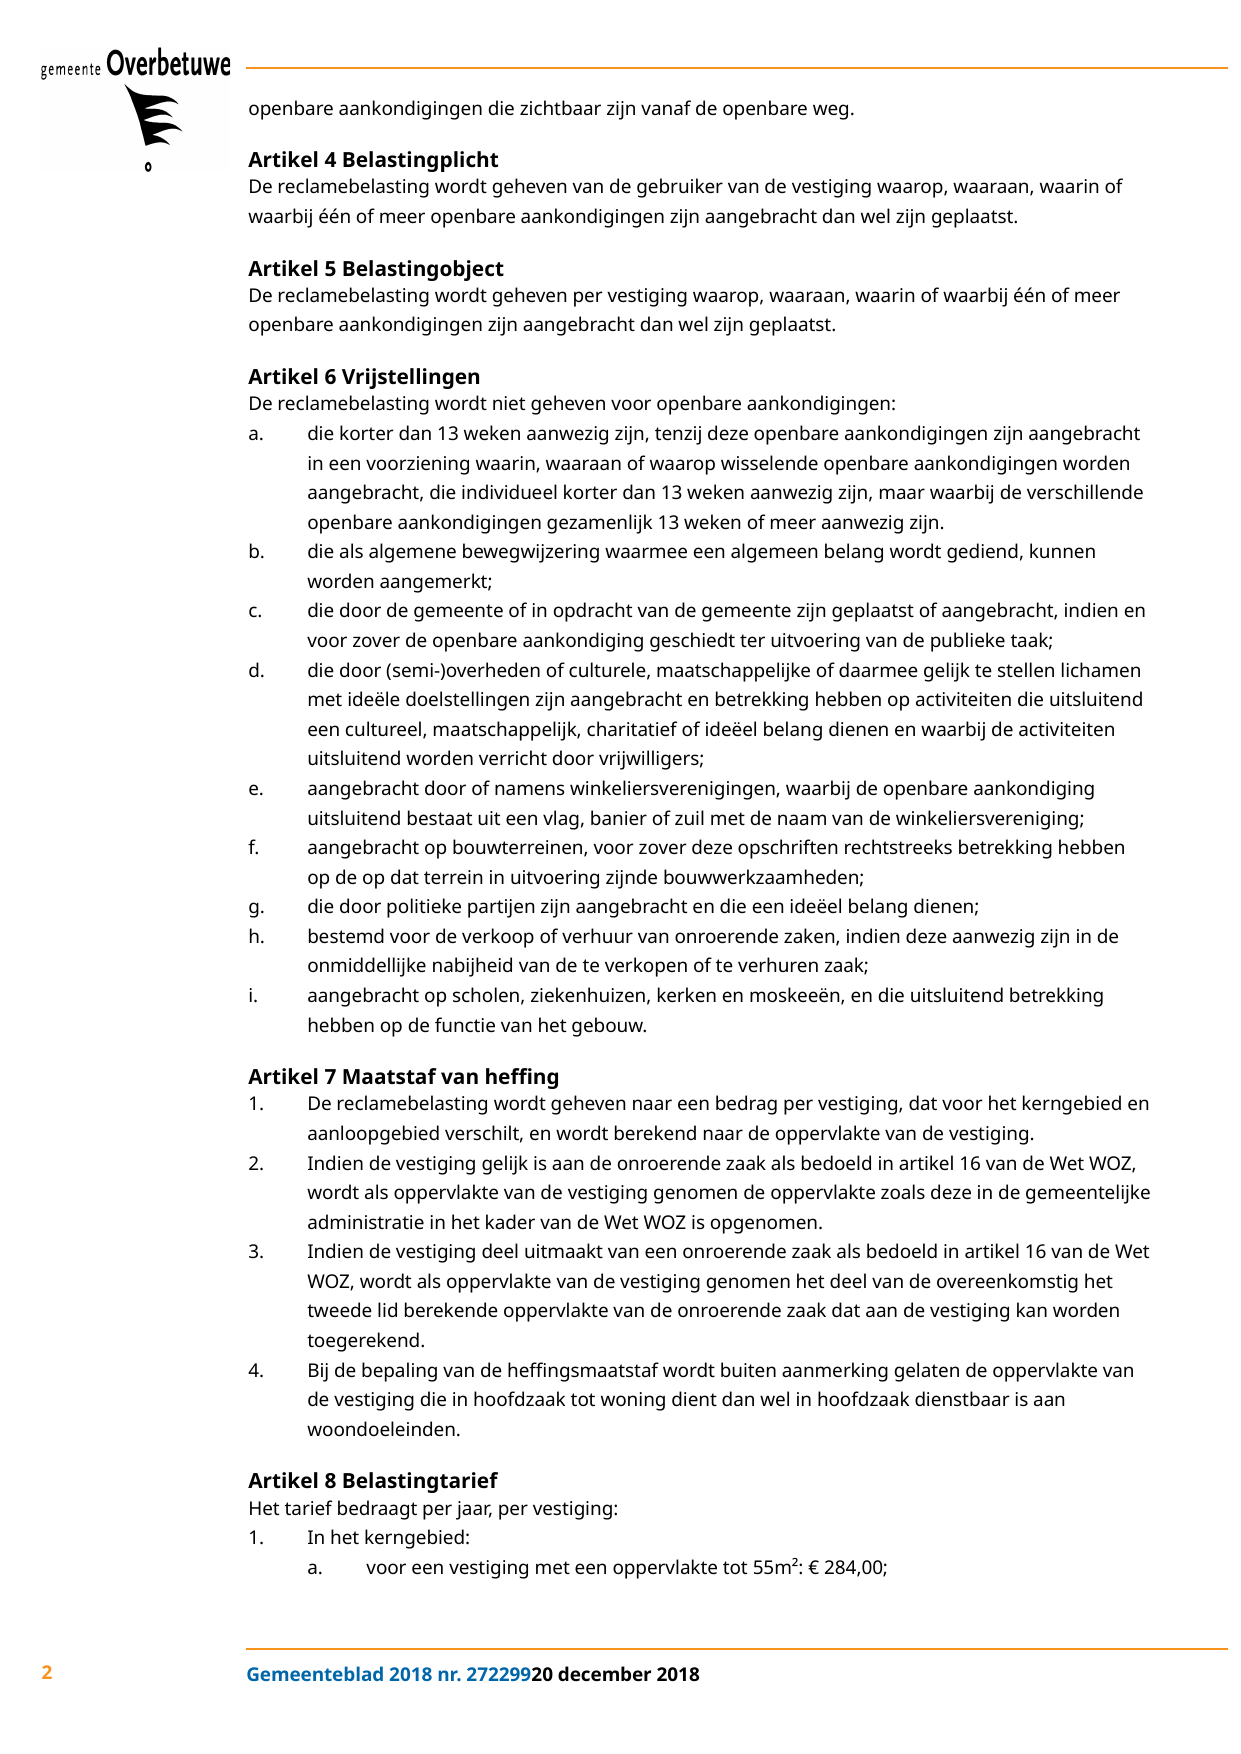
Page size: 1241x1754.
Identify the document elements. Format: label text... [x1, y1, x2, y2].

text Artikel 7 Maatstaf van heffing [248, 1062, 1152, 1091]
list In het kerngebied: [248, 1524, 1152, 1550]
text De reclamebelasting wordt niet geheven voor openbare aankondigingen: [248, 391, 1152, 416]
list die door (semi-)overheden of culturele, maatschappelijke of daarmee gelijk te stellen lichamen met ideële doelstellingen zijn aangebracht en betrekking hebben op activiteiten die uitsluitend een cultureel, maatschappelijk, charitatief of ideëel belang dienen en waarbij de activiteiten uitsluitend worden verricht door vrijwilligers; [248, 657, 1152, 771]
text Artikel 6 Vrijstellingen [248, 362, 1152, 391]
text Artikel 8 Belastingtarief [248, 1466, 1152, 1495]
text Artikel 5 Belastingobject [248, 254, 1152, 282]
list bestemd voor de verkoop of verhuur van onroerende zaken, indien deze aanwezig zijn in de onmiddellijke nabijheid van de te verkopen of te verhuren zaak; [248, 923, 1152, 978]
text Artikel 4 Belastingplicht [248, 145, 1152, 174]
list aangebracht op bouwterreinen, voor zover deze opschriften rechtstreeks betrekking hebben op de op dat terrein in uitvoering zijnde bouwwerkzaamheden; [248, 834, 1152, 889]
list die als algemene bewegwijzering waarmee een algemeen belang wordt gediend, kunnen worden aangemerkt; [248, 538, 1152, 594]
list De reclamebelasting wordt geheven naar een bedrag per vestiging, dat voor het kerngebied en aanloopgebied verschilt, en wordt berekend naar de oppervlakte van de vestiging. [248, 1091, 1152, 1146]
list Indien de vestiging deel uitmaakt van een onroerende zaak als bedoeld in artikel 16 van de Wet WOZ, wordt als oppervlakte van de vestiging genomen het deel van de overeenkomstig het tweede lid berekende oppervlakte van de onroerende zaak dat aan de vestiging kan worden toegerekend. [248, 1238, 1152, 1353]
picture [41, 47, 231, 172]
list Bij de bepaling van de heffingsmaatstaf wordt buiten aanmerking gelaten de oppervlakte van de vestiging die in hoofdzaak tot woning dient dan wel in hoofdzaak dienstbaar is aan woondoeleinden. [248, 1357, 1152, 1442]
text De reclamebelasting wordt geheven per vestiging waarop, waaraan, waarin of waarbij één of meer openbare aankondigingen zijn aangebracht dan wel zijn geplaatst. [248, 282, 1152, 337]
text De reclamebelasting wordt geheven van de gebruiker van de vestiging waarop, waaraan, waarin of waarbij één of meer openbare aankondigingen zijn aangebracht dan wel zijn geplaatst. [248, 174, 1152, 229]
list voor een vestiging met een oppervlakte tot 55m²: € 284,00; [307, 1554, 1152, 1580]
list Indien de vestiging gelijk is aan de onroerende zaak als bedoeld in artikel 16 van de Wet WOZ, wordt als oppervlakte van de vestiging genomen de oppervlakte zoals deze in de gemeentelijke administratie in het kader van de Wet WOZ is opgenomen. [248, 1150, 1152, 1235]
list die door de gemeente of in opdracht van de gemeente zijn geplaatst of aangebracht, indien en voor zover de openbare aankondiging geschiedt ter uitvoering van de publieke taak; [248, 598, 1152, 653]
list die korter dan 13 weken aanwezig zijn, tenzij deze openbare aankondigingen zijn aangebracht in een voorziening waarin, waaraan of waarop wisselende openbare aankondigingen worden aangebracht, die individueel korter dan 13 weken aanwezig zijn, maar waarbij de verschillende openbare aankondigingen gezamenlijk 13 weken of meer aanwezig zijn. [248, 420, 1152, 534]
text Het tarief bedraagt per jaar, per vestiging: [248, 1495, 1152, 1521]
text openbare aankondigingen die zichtbaar zijn vanaf de openbare weg. [248, 95, 1152, 121]
list aangebracht door of namens winkeliersverenigingen, waarbij de openbare aankondiging uitsluitend bestaat uit een vlag, banier of zuil met de naam van de winkeliersvereniging; [248, 775, 1152, 830]
list die door politieke partijen zijn aangebracht en die een ideëel belang dienen; [248, 893, 1152, 919]
list aangebracht op scholen, ziekenhuizen, kerken en moskeeën, en die uitsluitend betrekking hebben op de functie van het gebouw. [248, 982, 1152, 1037]
